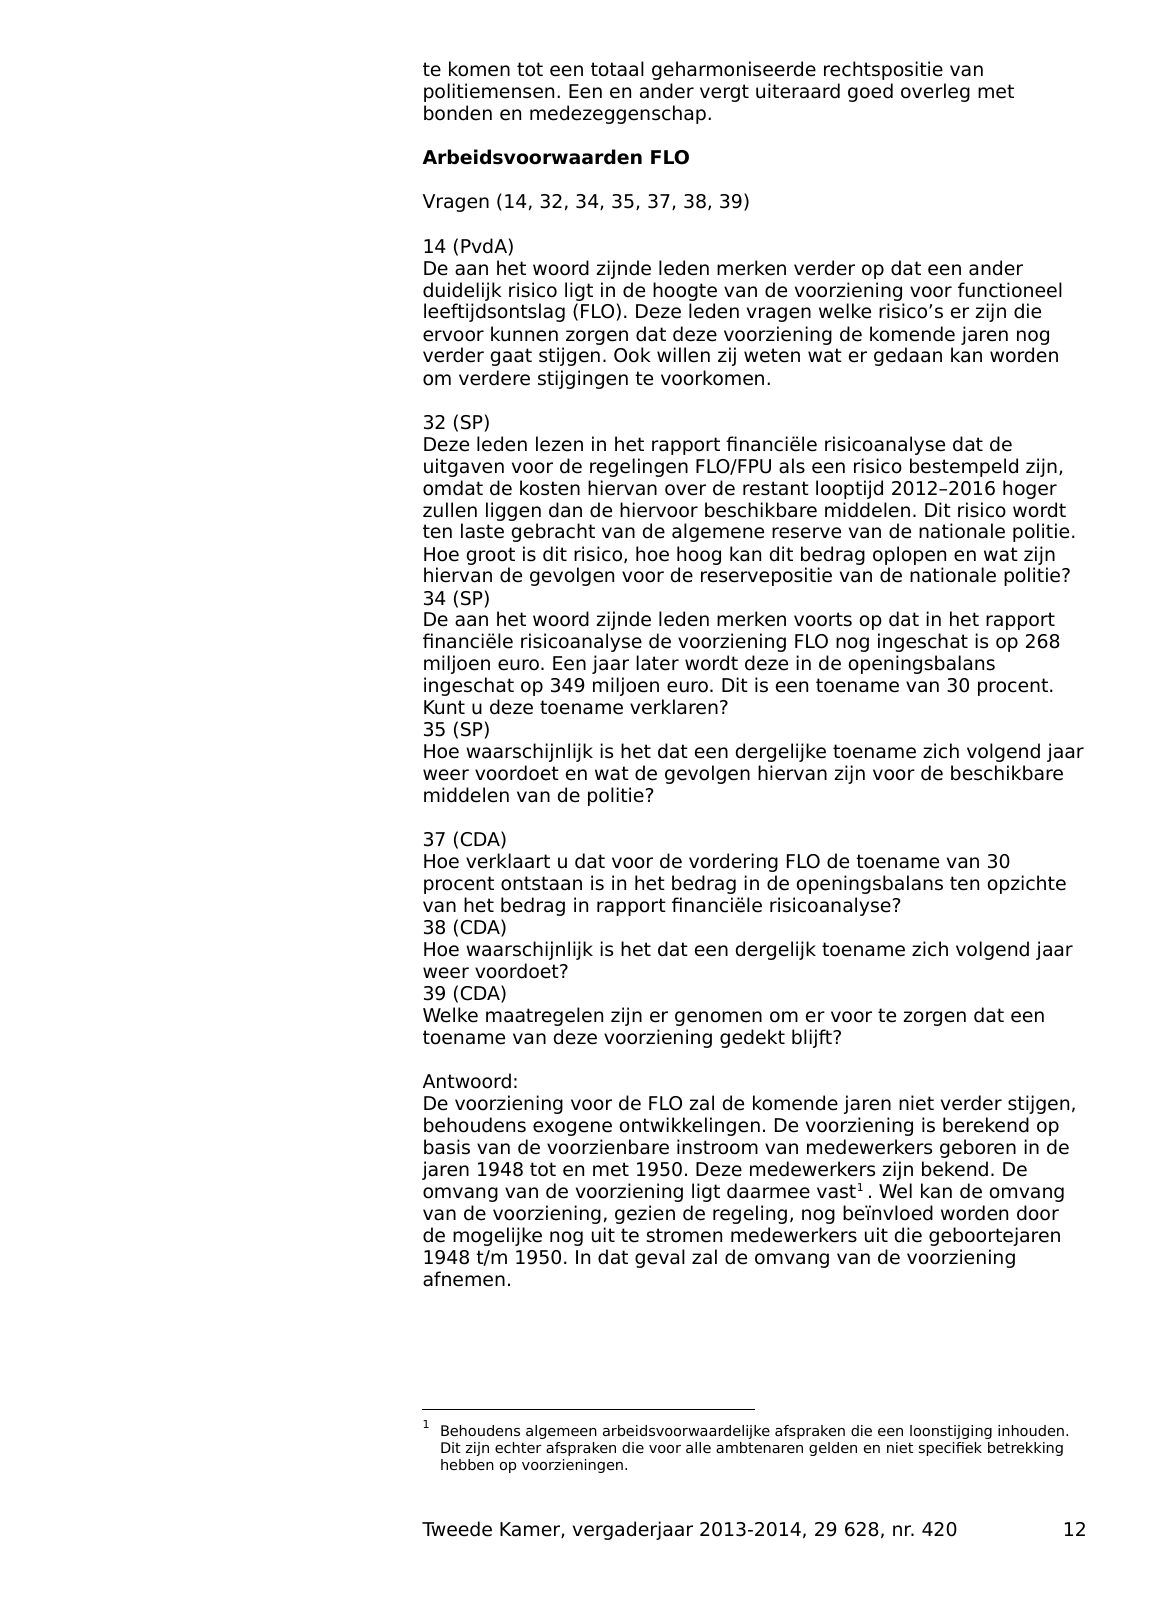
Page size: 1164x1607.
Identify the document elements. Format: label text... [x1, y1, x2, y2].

text De aan het woord zijnde leden merken voorts op dat in het rapport financiële risicoanalyse de voorziening FLO nog ingeschat is op 268 miljoen euro. Een jaar later wordt deze in de openingsbalans ingeschat op 349 miljoen euro. Dit is een toename van 30 procent. Kunt u deze toename verklaren? [422, 609, 1087, 719]
subtitle Vragen (14, 32, 34, 35, 37, 38, 39) [422, 191, 1087, 213]
text Welke maatregelen zijn er genomen om er voor te zorgen dat een toename van deze voorziening gedekt blijft? [422, 1005, 1087, 1049]
text te komen tot een totaal geharmoniseerde rechtspositie van politiemensen. Een en ander vergt uiteraard goed overleg met bonden en medezeggenschap. [422, 59, 1087, 125]
text 37 (CDA) [422, 829, 1087, 851]
text De aan het woord zijnde leden merken verder op dat een ander duidelijk risico ligt in de hoogte van de voorziening voor functioneel leeftijdsontslag (FLO). Deze leden vragen welke risico’s er zijn die ervoor kunnen zorgen dat deze voorziening de komende jaren nog verder gaat stijgen. Ook willen zij weten wat er gedaan kan worden om verdere stijgingen te voorkomen. [422, 257, 1087, 389]
text 39 (CDA) [422, 983, 1087, 1005]
text Hoe verklaart u dat voor de vordering FLO de toename van 30 procent ontstaan is in het bedrag in de openingsbalans ten opzichte van het bedrag in rapport financiële risicoanalyse? [422, 851, 1087, 917]
text 14 (PvdA) [422, 236, 1087, 257]
text 35 (SP) [422, 719, 1087, 741]
text 38 (CDA) [422, 917, 1087, 939]
text 32 (SP) [422, 412, 1087, 433]
subtitle Arbeidsvoorwaarden FLO [422, 147, 1087, 169]
text Hoe waarschijnlijk is het dat een dergelijk toename zich volgend jaar weer voordoet? [422, 939, 1087, 983]
text Antwoord: [422, 1071, 1087, 1093]
text Hoe waarschijnlijk is het dat een dergelijke toename zich volgend jaar weer voordoet en wat de gevolgen hiervan zijn voor de beschikbare middelen van de politie? [422, 741, 1087, 807]
text 34 (SP) [422, 587, 1087, 609]
text Deze leden lezen in het rapport financiële risicoanalyse dat de uitgaven voor de regelingen FLO/FPU als een risico bestempeld zijn, omdat de kosten hiervan over de restant looptijd 2012–2016 hoger zullen liggen dan de hiervoor beschikbare middelen. Dit risico wordt ten laste gebracht van de algemene reserve van de nationale politie. Hoe groot is dit risico, hoe hoog kan dit bedrag oplopen en wat zijn hiervan de gevolgen voor de reservepositie van de nationale politie? [422, 433, 1087, 587]
text De voorziening voor de FLO zal de komende jaren niet verder stijgen, behoudens exogene ontwikkelingen. De voorziening is berekend op basis van de voorzienbare instroom van medewerkers geboren in de jaren 1948 tot en met 1950. Deze medewerkers zijn bekend. De omvang van de voorziening ligt daarmee vast. Wel kan de omvang van de voorziening, gezien de regeling, nog beïnvloed worden door de mogelijke nog uit te stromen medewerkers uit die geboortejaren 1948 t/m 1950. In dat geval zal de omvang van de voorziening afnemen. [422, 1093, 1087, 1291]
text Behoudens algemeen arbeidsvoorwaardelijke afspraken die een loonstijging inhouden. Dit zijn echter afspraken die voor alle ambtenaren gelden en niet specifiek betrekking hebben op voorzieningen. [422, 1418, 1087, 1474]
